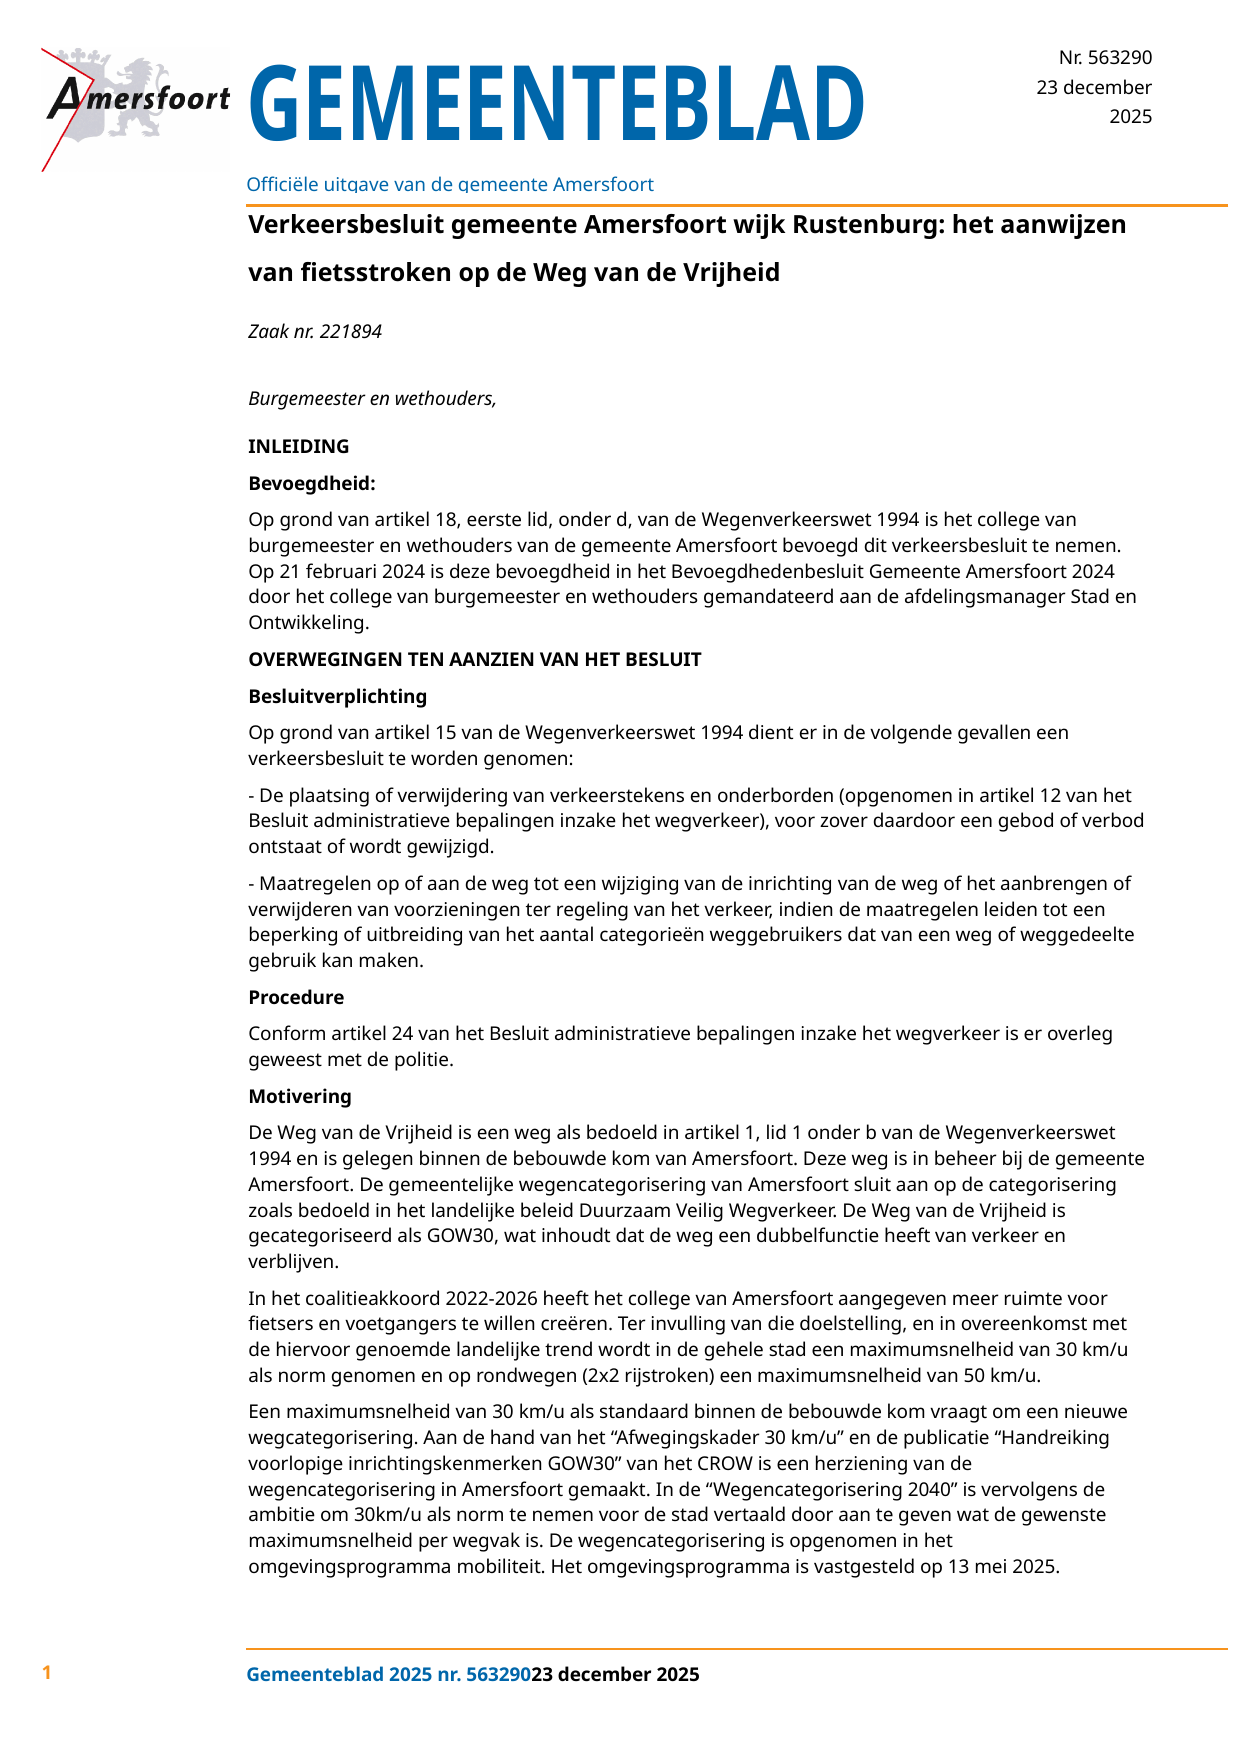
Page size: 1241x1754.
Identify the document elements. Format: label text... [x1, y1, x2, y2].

text Verkeersbesluit gemeente Amersfoort wijk Rustenburg: het aanwijzen van fietsstroken op de Weg van de Vrijheid [248, 207, 1152, 288]
text De Weg van de Vrijheid is een weg als bedoeld in artikel 1, lid 1 onder b van de Wegenverkeerswet 1994 en is gelegen binnen de bebouwde kom van Amersfoort. Deze weg is in beheer bij de gemeente Amersfoort. De gemeentelijke wegencategorisering van Amersfoort sluit aan op de categorisering zoals bedoeld in het landelijke beleid Duurzaam Veilig Wegverkeer. De Weg van de Vrijheid is gecategoriseerd als GOW30, wat inhoudt dat de weg een dubbelfunctie heeft van verkeer en verblijven. [248, 1119, 1152, 1274]
text Op grond van artikel 15 van de Wegenverkeerswet 1994 dient er in de volgende gevallen een verkeersbesluit te worden genomen: [248, 719, 1152, 771]
text - De plaatsing of verwijdering van verkeerstekens en onderborden (opgenomen in artikel 12 van het Besluit administratieve bepalingen inzake het wegverkeer), voor zover daardoor een gebod of verbod ontstaat of wordt gewijzigd. [248, 782, 1152, 859]
text In het coalitieakkoord 2022-2026 heeft het college van Amersfoort aangegeven meer ruimte voor fietsers en voetgangers te willen creëren. Ter invulling van die doelstelling, en in overeenkomst met de hiervoor genoemde landelijke trend wordt in de gehele stad een maximumsnelheid van 30 km/u als norm genomen en op rondwegen (2x2 rijstroken) een maximumsnelheid van 50 km/u. [248, 1285, 1152, 1388]
text - Maatregelen op of aan de weg tot een wijziging van de inrichting van de weg of het aanbrengen of verwijderen van voorzieningen ter regeling van het verkeer, indien de maatregelen leiden tot een beperking of uitbreiding van het aantal categorieën weggebruikers dat van een weg of weggedeelte gebruik kan maken. [248, 870, 1152, 973]
text Een maximumsnelheid van 30 km/u als standaard binnen de bebouwde kom vraagt om een nieuwe wegcategorisering. Aan de hand van het “Afwegingskader 30 km/u” en de publicatie “Handreiking voorlopige inrichtingskenmerken GOW30” van het CROW is een herziening van de wegencategorisering in Amersfoort gemaakt. In de “Wegencategorisering 2040” is vervolgens de ambitie om 30km/u als norm te nemen voor de stad vertaald door aan te geven wat de gewenste maximumsnelheid per wegvak is. De wegencategorisering is opgenomen in het omgevingsprogramma mobiliteit. Het omgevingsprogramma is vastgesteld op 13 mei 2025. [248, 1399, 1152, 1579]
text Conform artikel 24 van het Besluit administratieve bepalingen inzake het wegverkeer is er overleg geweest met de politie. [248, 1021, 1152, 1072]
text Besluitverplichting [248, 683, 1152, 708]
text Motivering [248, 1083, 1152, 1109]
text INLEIDING [248, 433, 1152, 459]
text OVERWEGINGEN TEN AANZIEN VAN HET BESLUIT [248, 646, 1152, 672]
text Op grond van artikel 18, eerste lid, onder d, van de Wegenverkeerswet 1994 is het college van burgemeester en wethouders van de gemeente Amersfoort bevoegd dit verkeersbesluit te nemen. Op 21 februari 2024 is deze bevoegdheid in het Bevoegdhedenbesluit Gemeente Amersfoort 2024 door het college van burgemeester en wethouders gemandateerd aan de afdelingsmanager Stad en Ontwikkeling. [248, 507, 1152, 635]
text Bevoegdheid: [248, 470, 1152, 496]
text Zaak nr. 221894 [248, 318, 1152, 344]
text Burgemeester en wethouders, [248, 386, 1152, 411]
picture [41, 47, 231, 172]
text Procedure [248, 984, 1152, 1009]
